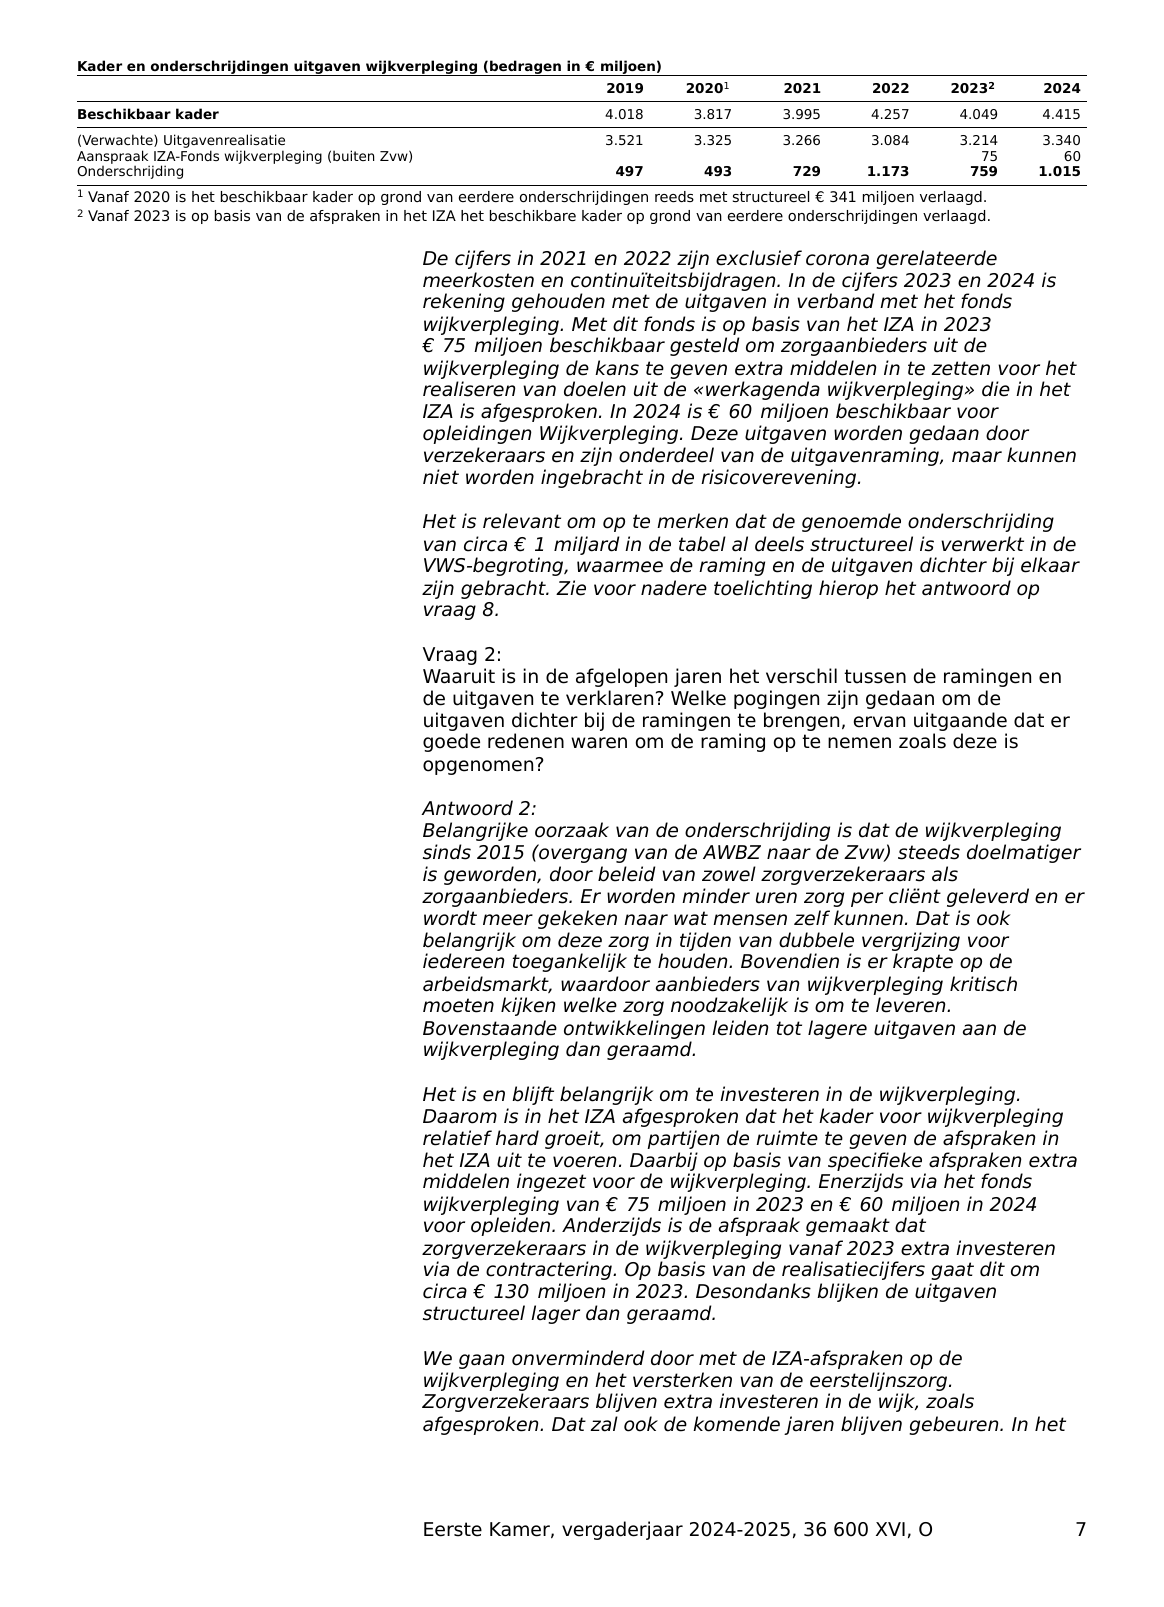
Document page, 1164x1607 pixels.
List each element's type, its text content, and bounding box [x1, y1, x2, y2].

table_cell Beschikbaar kader [77, 102, 561, 127]
table_cell 75 [915, 149, 1004, 164]
table_cell [77, 76, 561, 101]
table_cell [827, 149, 915, 164]
table_cell 4.415 [1004, 102, 1087, 127]
text Vraag 2: [422, 643, 1087, 666]
table_cell 3.214 [915, 128, 1004, 148]
text Het is en blijft belangrijk om te investeren in de wijkverpleging. Daarom is in het IZA afgesproken dat het kader voor wijkverpleging relatief hard groeit, om partijen de ruimte te geven de afspraken in het IZA uit te voeren. Daarbij op basis van specifieke afspraken extra middelen ingezet voor de wijkverpleging. Enerzijds via het fonds wijkverpleging van € 75 miljoen in 2023 en € 60 miljoen in 2024 voor opleiden. Anderzijds is de afspraak gemaakt dat zorgverzekeraars in de wijkverpleging vanaf 2023 extra investeren via de contractering. Op basis van de realisatiecijfers gaat dit om circa € 130 miljoen in 2023. Desondanks blijken de uitgaven structureel lager dan geraamd. [422, 1083, 1087, 1325]
table_cell 3.995 [738, 102, 827, 127]
table_cell 2019 [561, 76, 649, 101]
table_cell 3.817 [650, 102, 738, 127]
table_cell 1 Vanaf 2020 is het beschikbaar kader op grond van eerdere onderschrijdingen reeds met structureel € 341 miljoen verlaagd. 2 Vanaf 2023 is op basis van de afspraken in het IZA het beschikbare kader op grond van eerdere onderschrijdingen verlaagd. [77, 186, 1087, 225]
table_cell [650, 149, 738, 164]
table_cell 1.173 [827, 164, 915, 185]
table_cell Aanspraak IZA-Fonds wijkverpleging (buiten Zvw) [77, 149, 561, 164]
text De cijfers in 2021 en 2022 zijn exclusief corona gerelateerde meerkosten en continuïteitsbijdragen. In de cijfers 2023 en 2024 is rekening gehouden met de uitgaven in verband met het fonds wijkverpleging. Met dit fonds is op basis van het IZA in 2023 € 75 miljoen beschikbaar gesteld om zorgaanbieders uit de wijkverpleging de kans te geven extra middelen in te zetten voor het realiseren van doelen uit de «werkagenda wijkverpleging» die in het IZA is afgesproken. In 2024 is € 60 miljoen beschikbaar voor opleidingen Wijkverpleging. Deze uitgaven worden gedaan door verzekeraars en zijn onderdeel van de uitgavenraming, maar kunnen niet worden ingebracht in de risicoverevening. [422, 247, 1087, 489]
table_cell 4.049 [915, 102, 1004, 127]
table_cell 3.340 [1004, 128, 1087, 148]
text Het is relevant om op te merken dat de genoemde onderschrijding van circa € 1 miljard in de tabel al deels structureel is verwerkt in de VWS-begroting, waarmee de raming en de uitgaven dichter bij elkaar zijn gebracht. Zie voor nadere toelichting hierop het antwoord op vraag 8. [422, 511, 1087, 621]
table_cell 3.084 [827, 128, 915, 148]
text Belangrijke oorzaak van de onderschrijding is dat de wijkverpleging sinds 2015 (overgang van de AWBZ naar de Zvw) steeds doelmatiger is geworden, door beleid van zowel zorgverzekeraars als zorgaanbieders. Er worden minder uren zorg per cliënt geleverd en er wordt meer gekeken naar wat mensen zelf kunnen. Dat is ook belangrijk om deze zorg in tijden van dubbele vergrijzing voor iedereen toegankelijk te houden. Bovendien is er krapte op de arbeidsmarkt, waardoor aanbieders van wijkverpleging kritisch moeten kijken welke zorg noodzakelijk is om te leveren. Bovenstaande ontwikkelingen leiden tot lagere uitgaven aan de wijkverpleging dan geraamd. [422, 819, 1087, 1061]
table_cell (Verwachte) Uitgavenrealisatie [77, 128, 561, 148]
table_cell 729 [738, 164, 827, 185]
table_cell [738, 149, 827, 164]
text We gaan onverminderd door met de IZA-afspraken op de wijkverpleging en het versterken van de eerstelijnszorg. Zorgverzekeraars blijven extra investeren in de wijk, zoals afgesproken. Dat zal ook de komende jaren blijven gebeuren. In het [422, 1347, 1087, 1435]
table_cell 759 [915, 164, 1004, 185]
table_cell 1.015 [1004, 164, 1087, 185]
table_cell 493 [650, 164, 738, 185]
table_cell 497 [561, 164, 649, 185]
table_cell [561, 149, 649, 164]
table_cell 2021 [738, 76, 827, 101]
table_cell 3.266 [738, 128, 827, 148]
table_cell Onderschrijding [77, 164, 561, 185]
table_cell 60 [1004, 149, 1087, 164]
text Antwoord 2: [422, 798, 1087, 819]
table_cell 20232 [915, 76, 1004, 101]
table_cell 3.521 [561, 128, 649, 148]
table_cell 20201 [650, 76, 738, 101]
text Waaruit is in de afgelopen jaren het verschil tussen de ramingen en de uitgaven te verklaren? Welke pogingen zijn gedaan om de uitgaven dichter bij de ramingen te brengen, ervan uitgaande dat er goede redenen waren om de raming op te nemen zoals deze is opgenomen? [422, 666, 1087, 775]
table_cell 3.325 [650, 128, 738, 148]
table_cell 2022 [827, 76, 915, 101]
table_cell 4.257 [827, 102, 915, 127]
table_cell 2024 [1004, 76, 1087, 101]
table_cell 4.018 [561, 102, 649, 127]
table_header Kader en onderschrijdingen uitgaven wijkverpleging (bedragen in € miljoen) [77, 59, 1087, 75]
